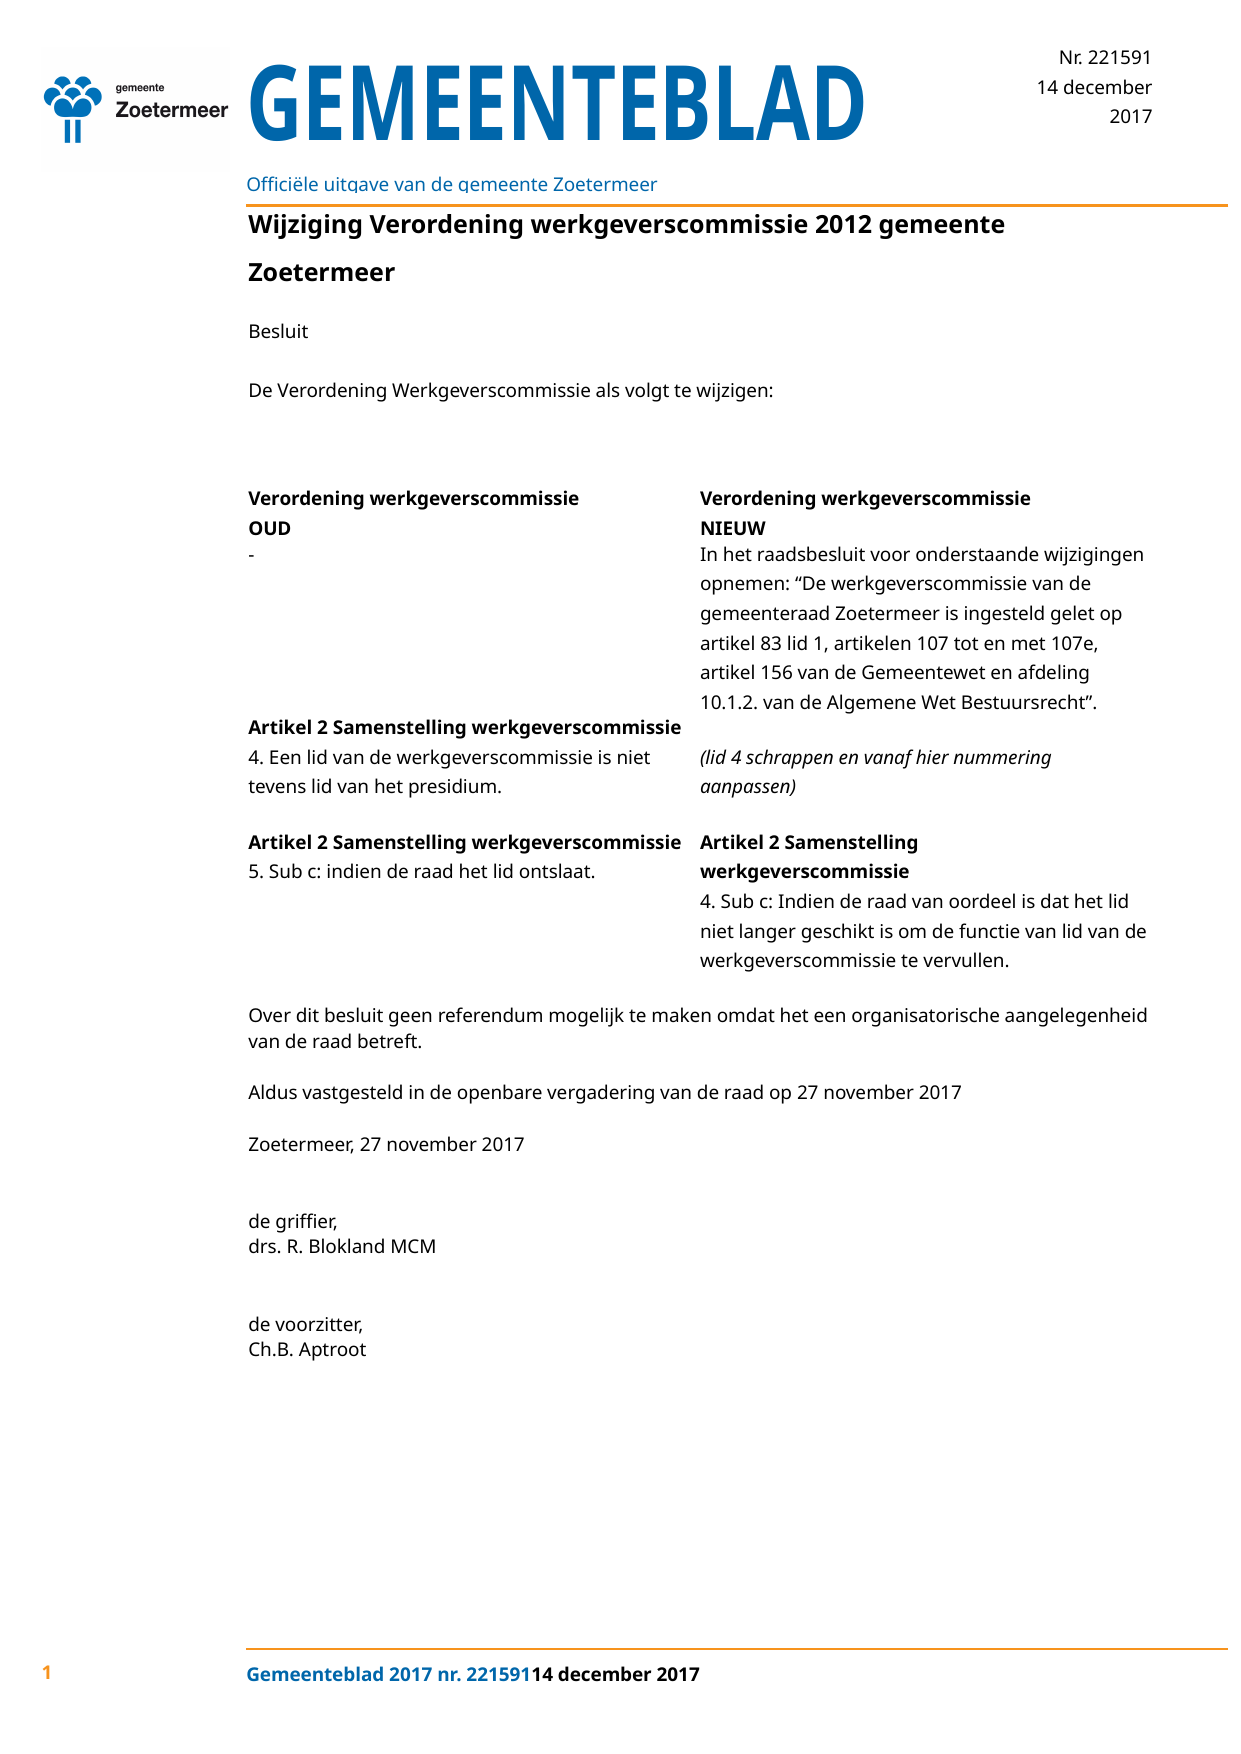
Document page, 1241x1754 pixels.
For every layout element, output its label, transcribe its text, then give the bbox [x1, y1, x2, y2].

table_cell Artikel 2 Samenstelling werkgeverscommissie 5. Sub c: indien de raad het lid ontslaat. [248, 829, 700, 973]
text De Verordening Werkgeverscommissie als volgt te wijzigen: [248, 377, 1152, 403]
text Besluit [248, 318, 1152, 344]
text drs. R. Blokland MCM [248, 1234, 1152, 1259]
text Ch.B. Aptroot [248, 1337, 1152, 1362]
table_cell - [248, 541, 700, 714]
table_header Verordening werkgeverscommissie OUD [248, 486, 700, 541]
text Zoetermeer, 27 november 2017 [248, 1131, 1152, 1156]
text de voorzitter, [248, 1311, 1152, 1337]
table_cell Artikel 2 Samenstelling werkgeverscommissie 4. Een lid van de werkgeverscommissie is niet tevens lid van het presidium. [248, 715, 700, 829]
table_cell In het raadsbesluit voor onderstaande wijzigingen opnemen: “De werkgeverscommissie van de gemeenteraad Zoetermeer is ingesteld gelet op artikel 83 lid 1, artikelen 107 tot en met 107e, artikel 156 van de Gemeentewet en afdeling 10.1.2. van de Algemene Wet Bestuursrecht”. [700, 541, 1152, 714]
text Aldus vastgesteld in de openbare vergadering van de raad op 27 november 2017 [248, 1079, 1152, 1105]
text Over dit besluit geen referendum mogelijk te maken omdat het een organisatorische aangelegenheid van de raad betreft. [248, 1002, 1152, 1053]
text Wijziging Verordening werkgeverscommissie 2012 gemeente Zoetermeer [248, 207, 1152, 288]
text de griffier, [248, 1208, 1152, 1234]
table_cell Artikel 2 Samenstelling werkgeverscommissie 4. Sub c: Indien de raad van oordeel is dat het lid niet langer geschikt is om de functie van lid van de werkgeverscommissie te vervullen. [700, 829, 1152, 973]
table_header Verordening werkgeverscommissie NIEUW [700, 486, 1152, 541]
picture [41, 47, 231, 172]
table_cell (lid 4 schrappen en vanaf hier nummering aanpassen) [700, 715, 1152, 829]
